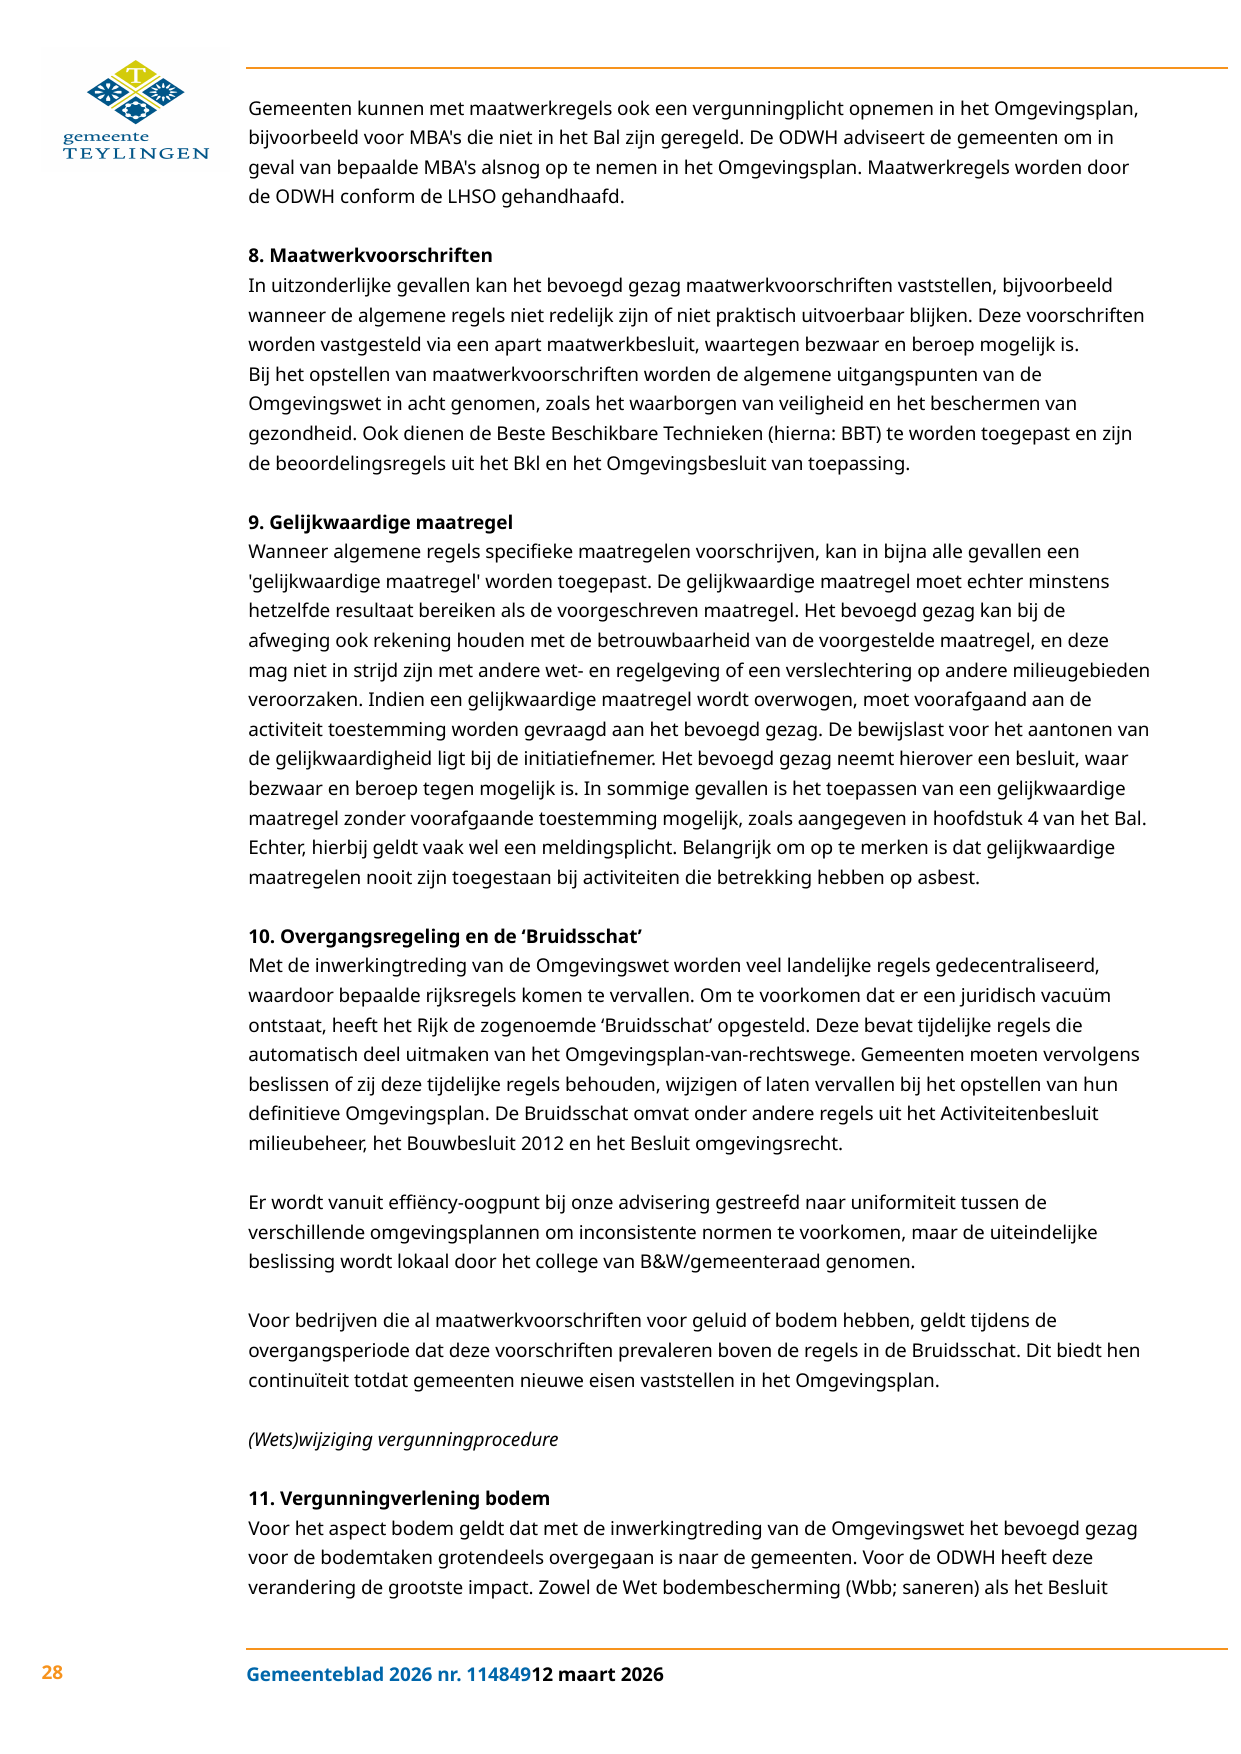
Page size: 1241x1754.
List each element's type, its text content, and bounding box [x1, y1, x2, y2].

text Voor bedrijven die al maatwerkvoorschriften voor geluid of bodem hebben, geldt tijdens de overgangsperiode dat deze voorschriften prevaleren boven de regels in de Bruidsschat. Dit biedt hen continuïteit totdat gemeenten nieuwe eisen vaststellen in het Omgevingsplan. [248, 1308, 1152, 1393]
picture [41, 47, 231, 172]
text (Wets)wijziging vergunningprocedure [248, 1426, 1152, 1452]
text Bij het opstellen van maatwerkvoorschriften worden de algemene uitgangspunten van de Omgevingswet in acht genomen, zoals het waarborgen van veiligheid en het beschermen van gezondheid. Ook dienen de Beste Beschikbare Technieken (hierna: BBT) te worden toegepast en zijn de beoordelingsregels uit het Bkl en het Omgevingsbesluit van toepassing. [248, 361, 1152, 476]
text 9. Gelijkwaardige maatregel [248, 509, 1152, 535]
text In uitzonderlijke gevallen kan het bevoegd gezag maatwerkvoorschriften vaststellen, bijvoorbeeld wanneer de algemene regels niet redelijk zijn of niet praktisch uitvoerbaar blijken. Deze voorschriften worden vastgesteld via een apart maatwerkbesluit, waartegen bezwaar en beroep mogelijk is. [248, 272, 1152, 357]
text 8. Maatwerkvoorschriften [248, 243, 1152, 268]
text Met de inwerkingtreding van de Omgevingswet worden veel landelijke regels gedecentraliseerd, waardoor bepaalde rijksregels komen te vervallen. Om te voorkomen dat er een juridisch vacuüm ontstaat, heeft het Rijk de zogenoemde ‘Bruidsschat’ opgesteld. Deze bevat tijdelijke regels die automatisch deel uitmaken van het Omgevingsplan-van-rechtswege. Gemeenten moeten vervolgens beslissen of zij deze tijdelijke regels behouden, wijzigen of laten vervallen bij het opstellen van hun definitieve Omgevingsplan. De Bruidsschat omvat onder andere regels uit het Activiteitenbesluit milieubeheer, het Bouwbesluit 2012 en het Besluit omgevingsrecht. [248, 953, 1152, 1156]
text 11. Vergunningverlening bodem [248, 1485, 1152, 1511]
text Gemeenten kunnen met maatwerkregels ook een vergunningplicht opnemen in het Omgevingsplan, bijvoorbeeld voor MBA's die niet in het Bal zijn geregeld. De ODWH adviseert de gemeenten om in geval van bepaalde MBA's alsnog op te nemen in het Omgevingsplan. Maatwerkregels worden door de ODWH conform de LHSO gehandhaafd. [248, 95, 1152, 209]
text Voor het aspect bodem geldt dat met de inwerkingtreding van de Omgevingswet het bevoegd gezag voor de bodemtaken grotendeels overgegaan is naar de gemeenten. Voor de ODWH heeft deze verandering de grootste impact. Zowel de Wet bodembescherming (Wbb; saneren) als het Besluit [248, 1515, 1152, 1600]
text Er wordt vanuit effiëncy-oogpunt bij onze advisering gestreefd naar uniformiteit tussen de verschillende omgevingsplannen om inconsistente normen te voorkomen, maar de uiteindelijke beslissing wordt lokaal door het college van B&W/gemeenteraad genomen. [248, 1189, 1152, 1274]
text Wanneer algemene regels specifieke maatregelen voorschrijven, kan in bijna alle gevallen een 'gelijkwaardige maatregel' worden toegepast. De gelijkwaardige maatregel moet echter minstens hetzelfde resultaat bereiken als de voorgeschreven maatregel. Het bevoegd gezag kan bij de afweging ook rekening houden met de betrouwbaarheid van de voorgestelde maatregel, en deze mag niet in strijd zijn met andere wet- en regelgeving of een verslechtering op andere milieugebieden veroorzaken. Indien een gelijkwaardige maatregel wordt overwogen, moet voorafgaand aan de activiteit toestemming worden gevraagd aan het bevoegd gezag. De bewijslast voor het aantonen van de gelijkwaardigheid ligt bij de initiatiefnemer. Het bevoegd gezag neemt hierover een besluit, waar bezwaar en beroep tegen mogelijk is. In sommige gevallen is het toepassen van een gelijkwaardige maatregel zonder voorafgaande toestemming mogelijk, zoals aangegeven in hoofdstuk 4 van het Bal. Echter, hierbij geldt vaak wel een meldingsplicht. Belangrijk om op te merken is dat gelijkwaardige maatregelen nooit zijn toegestaan bij activiteiten die betrekking hebben op asbest. [248, 538, 1152, 890]
text 10. Overgangsregeling en de ‘Bruidsschat’ [248, 923, 1152, 949]
